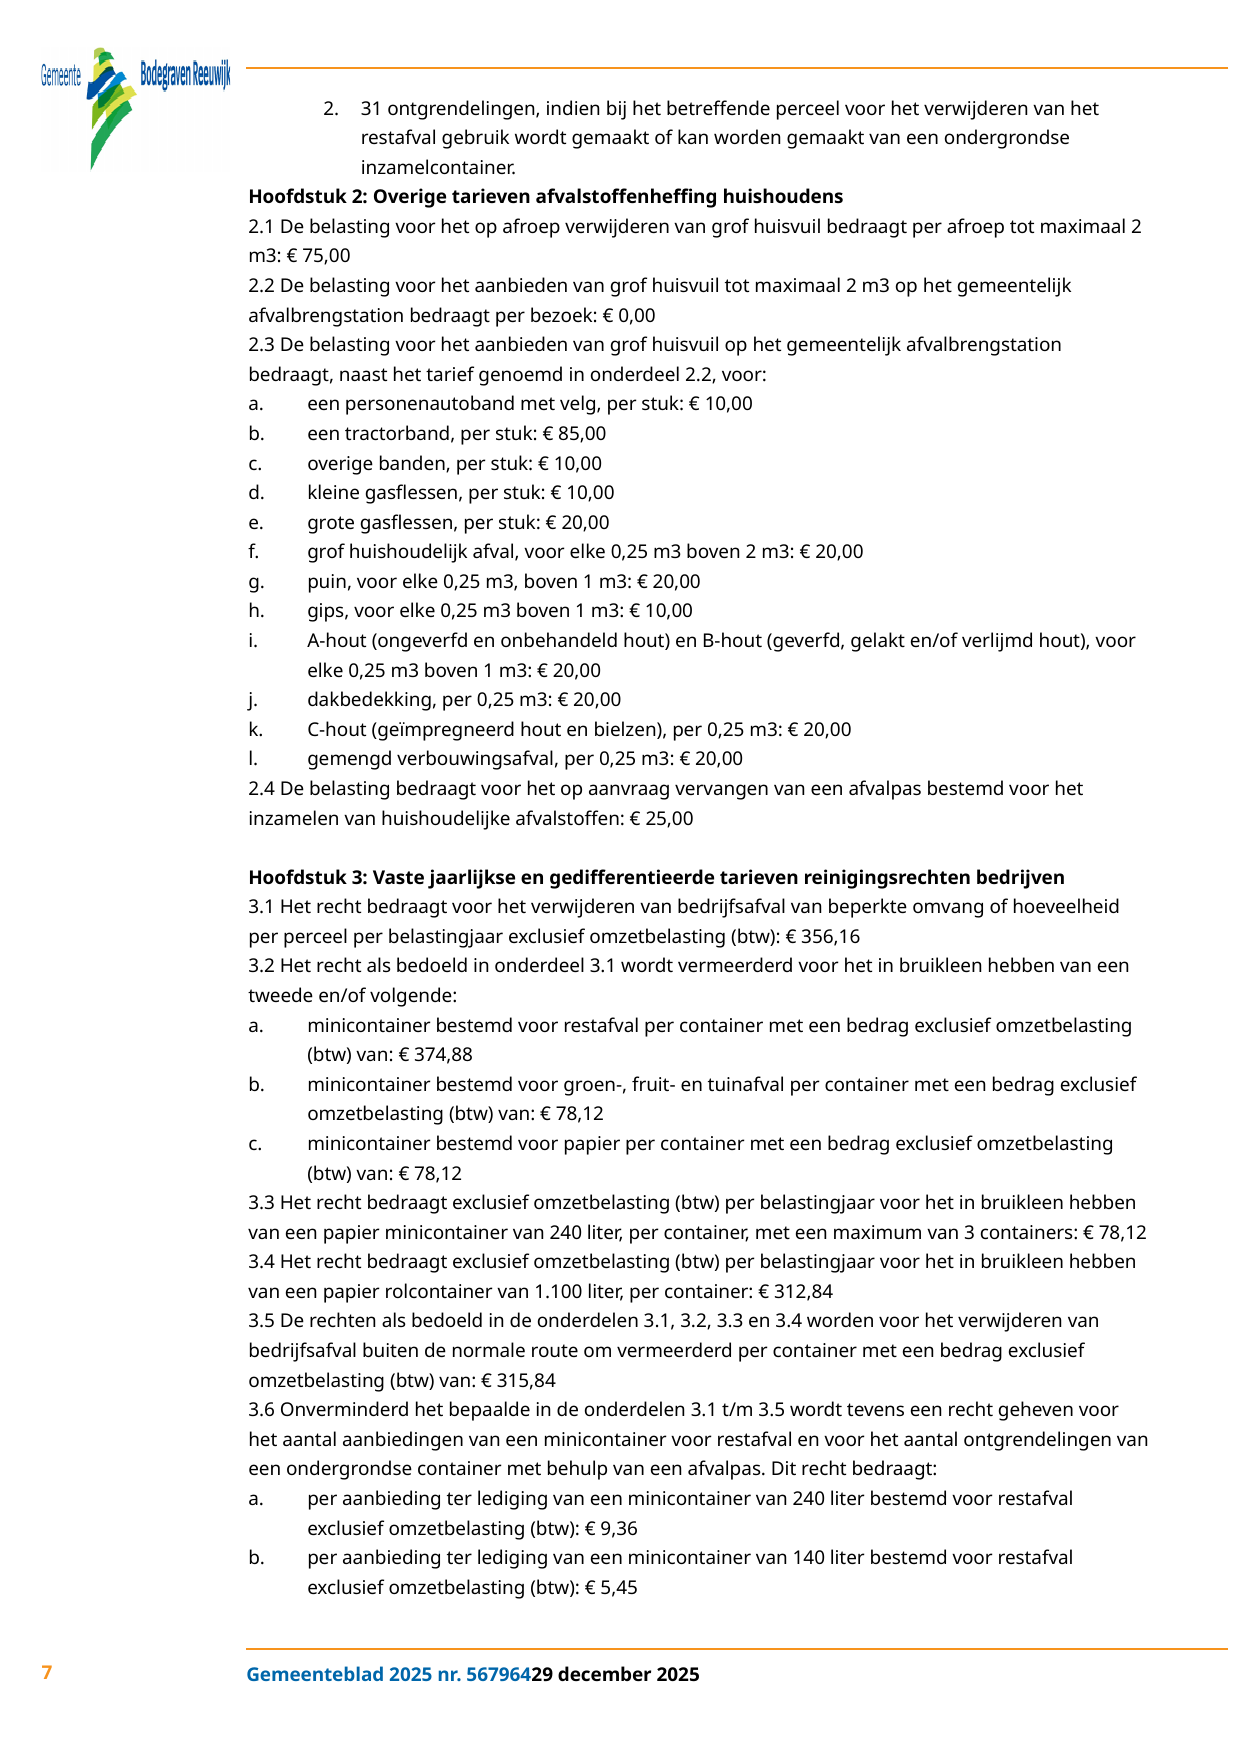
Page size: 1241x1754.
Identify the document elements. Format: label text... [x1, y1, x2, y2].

text 2.1 De belasting voor het op afroep verwijderen van grof huisvuil bedraagt per afroep tot maximaal 2 m3: € 75,00 [248, 213, 1152, 268]
list een tractorband, per stuk: € 85,00 [248, 420, 1152, 446]
list een personenautoband met velg, per stuk: € 10,00 [248, 391, 1152, 416]
text 2.2 De belasting voor het aanbieden van grof huisvuil tot maximaal 2 m3 op het gemeentelijk afvalbrengstation bedraagt per bezoek: € 0,00 [248, 272, 1152, 328]
text 3.1 Het recht bedraagt voor het verwijderen van bedrijfsafval van beperkte omvang of hoeveelheid per perceel per belastingjaar exclusief omzetbelasting (btw): € 356,16 [248, 893, 1152, 949]
list gips, voor elke 0,25 m3 boven 1 m3: € 10,00 [248, 598, 1152, 623]
text 3.2 Het recht als bedoeld in onderdeel 3.1 wordt vermeerderd voor het in bruikleen hebben van een tweede en/of volgende: [248, 953, 1152, 1008]
text Hoofdstuk 3: Vaste jaarlijkse en gedifferentieerde tarieven reinigingsrechten bedrijven [248, 864, 1152, 890]
text 2.4 De belasting bedraagt voor het op aanvraag vervangen van een afvalpas bestemd voor het inzamelen van huishoudelijke afvalstoffen: € 25,00 [248, 775, 1152, 831]
text Hoofdstuk 2: Overige tarieven afvalstoffenheffing huishoudens [248, 183, 1152, 209]
text 3.4 Het recht bedraagt exclusief omzetbelasting (btw) per belastingjaar voor het in bruikleen hebben van een papier rolcontainer van 1.100 liter, per container: € 312,84 [248, 1248, 1152, 1304]
list dakbedekking, per 0,25 m3: € 20,00 [248, 686, 1152, 712]
text 3.6 Onverminderd het bepaalde in de onderdelen 3.1 t/m 3.5 wordt tevens een recht geheven voor het aantal aanbiedingen van een minicontainer voor restafval en voor het aantal ontgrendelingen van een ondergrondse container met behulp van een afvalpas. Dit recht bedraagt: [248, 1396, 1152, 1481]
list minicontainer bestemd voor restafval per container met een bedrag exclusief omzetbelasting (btw) van: € 374,88 [248, 1012, 1152, 1067]
text 3.3 Het recht bedraagt exclusief omzetbelasting (btw) per belastingjaar voor het in bruikleen hebben van een papier minicontainer van 240 liter, per container, met een maximum van 3 containers: € 78,12 [248, 1189, 1152, 1245]
list grote gasflessen, per stuk: € 20,00 [248, 509, 1152, 535]
list per aanbieding ter lediging van een minicontainer van 240 liter bestemd voor restafval exclusief omzetbelasting (btw): € 9,36 [248, 1485, 1152, 1541]
list kleine gasflessen, per stuk: € 10,00 [248, 479, 1152, 505]
list minicontainer bestemd voor groen-, fruit- en tuinafval per container met een bedrag exclusief omzetbelasting (btw) van: € 78,12 [248, 1071, 1152, 1126]
list minicontainer bestemd voor papier per container met een bedrag exclusief omzetbelasting (btw) van: € 78,12 [248, 1130, 1152, 1186]
text 3.5 De rechten als bedoeld in de onderdelen 3.1, 3.2, 3.3 en 3.4 worden voor het verwijderen van bedrijfsafval buiten de normale route om vermeerderd per container met een bedrag exclusief omzetbelasting (btw) van: € 315,84 [248, 1308, 1152, 1393]
picture [41, 47, 231, 172]
text 2.3 De belasting voor het aanbieden van grof huisvuil op het gemeentelijk afvalbrengstation bedraagt, naast het tarief genoemd in onderdeel 2.2, voor: [248, 331, 1152, 387]
list A-hout (ongeverfd en onbehandeld hout) en B-hout (geverfd, gelakt en/of verlijmd hout), voor elke 0,25 m3 boven 1 m3: € 20,00 [248, 627, 1152, 683]
list per aanbieding ter lediging van een minicontainer van 140 liter bestemd voor restafval exclusief omzetbelasting (btw): € 5,45 [248, 1544, 1152, 1600]
list puin, voor elke 0,25 m3, boven 1 m3: € 20,00 [248, 568, 1152, 594]
list gemengd verbouwingsafval, per 0,25 m3: € 20,00 [248, 746, 1152, 771]
list grof huishoudelijk afval, voor elke 0,25 m3 boven 2 m3: € 20,00 [248, 538, 1152, 564]
list overige banden, per stuk: € 10,00 [248, 450, 1152, 476]
list C-hout (geïmpregneerd hout en bielzen), per 0,25 m3: € 20,00 [248, 716, 1152, 742]
list 31 ontgrendelingen, indien bij het betreffende perceel voor het verwijderen van het restafval gebruik wordt gemaakt of kan worden gemaakt van een ondergrondse inzamelcontainer. [323, 95, 1152, 180]
